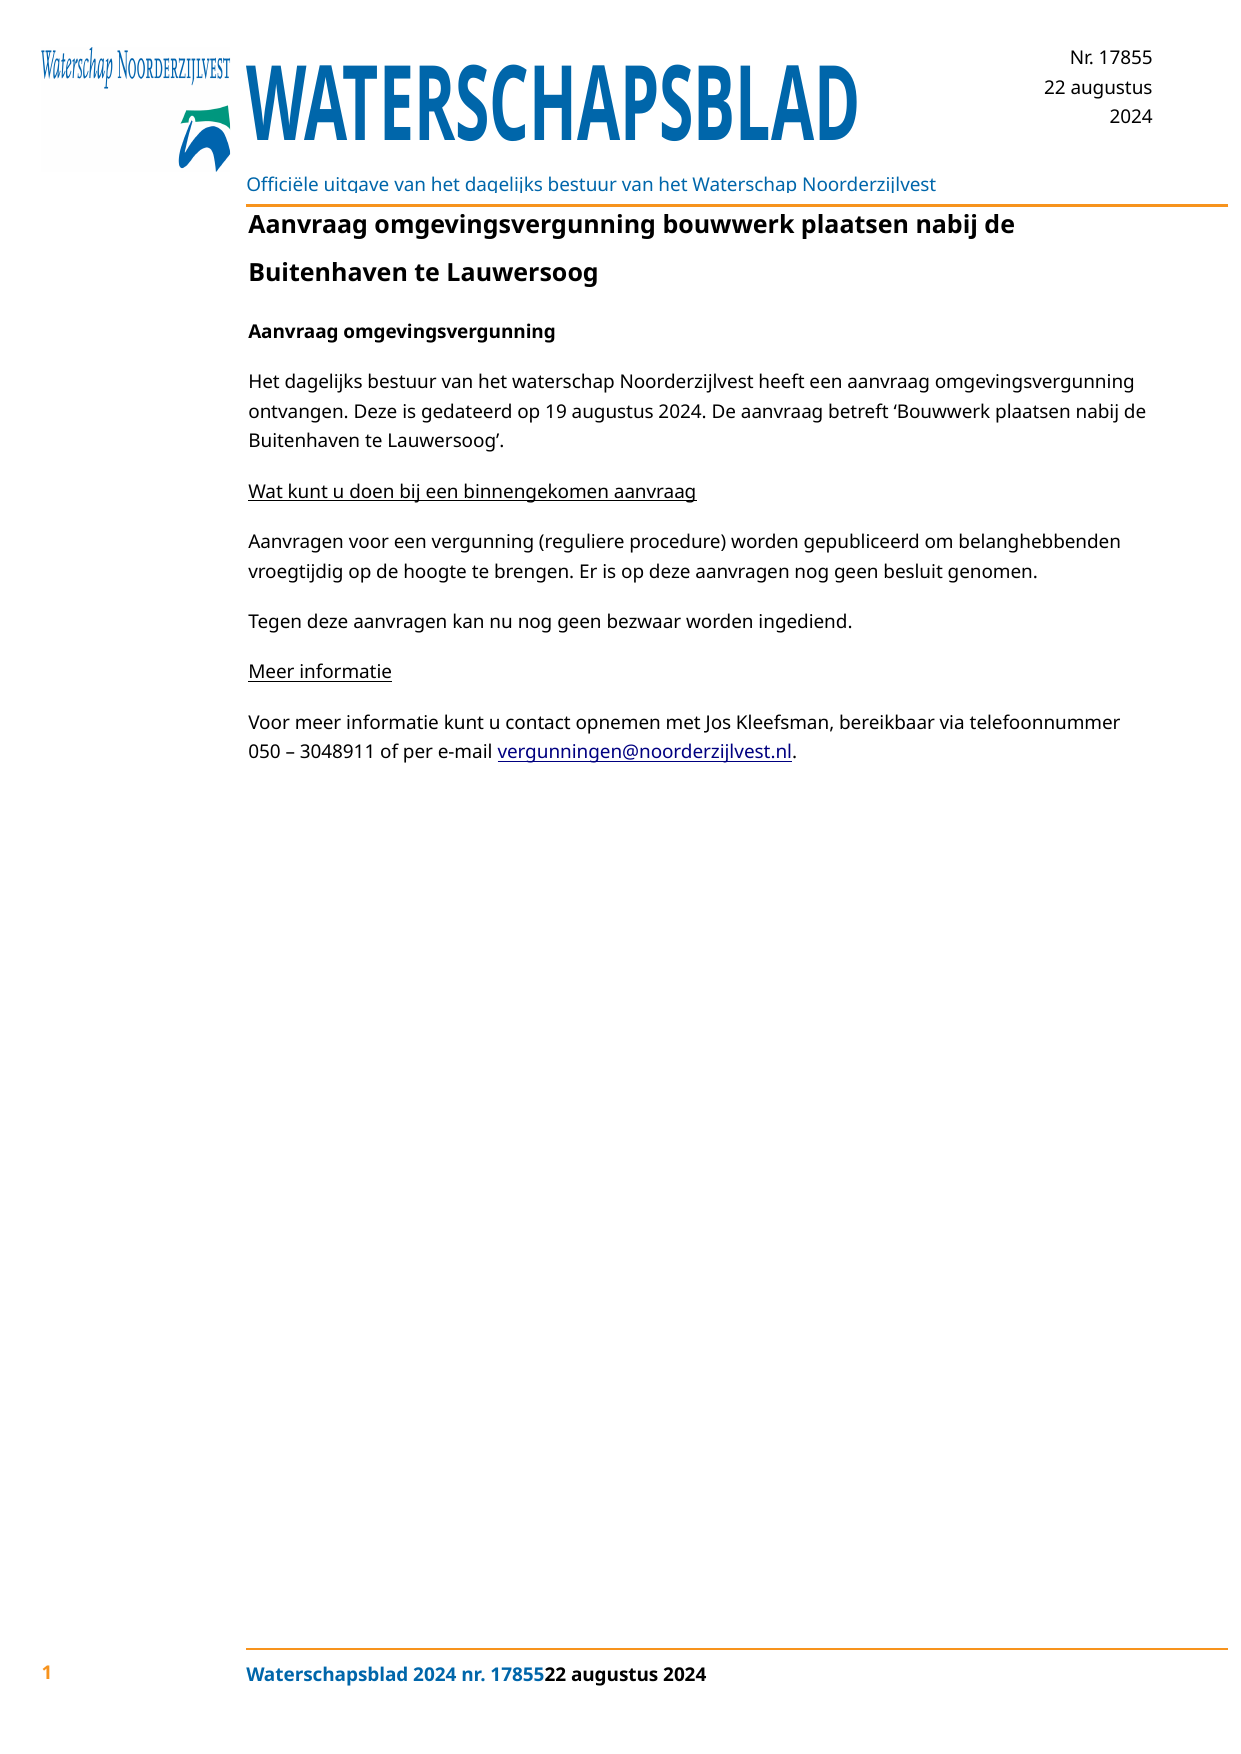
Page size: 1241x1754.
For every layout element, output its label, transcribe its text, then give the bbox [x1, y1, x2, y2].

text Tegen deze aanvragen kan nu nog geen bezwaar worden ingediend. [248, 608, 1152, 634]
text Aanvraag omgevingsvergunning [248, 318, 1152, 344]
text Voor meer informatie kunt u contact opnemen met Jos Kleefsman, bereikbaar via telefoonnummer 050 – 3048911 of per e-mail vergunningen@noorderzijlvest.nl. [248, 709, 1152, 764]
text Aanvraag omgevingsvergunning bouwwerk plaatsen nabij de Buitenhaven te Lauwersoog [248, 207, 1152, 288]
text Meer informatie [248, 659, 1152, 684]
text Het dagelijks bestuur van het waterschap Noorderzijlvest heeft een aanvraag omgevingsvergunning ontvangen. Deze is gedateerd op 19 augustus 2024. De aanvraag betreft ‘Bouwwerk plaatsen nabij de Buitenhaven te Lauwersoog’. [248, 368, 1152, 453]
text Aanvragen voor een vergunning (reguliere procedure) worden gepubliceerd om belanghebbenden vroegtijdig op de hoogte te brengen. Er is op deze aanvragen nog geen besluit genomen. [248, 528, 1152, 584]
text Wat kunt u doen bij een binnengekomen aanvraag [248, 478, 1152, 504]
picture [41, 47, 231, 172]
